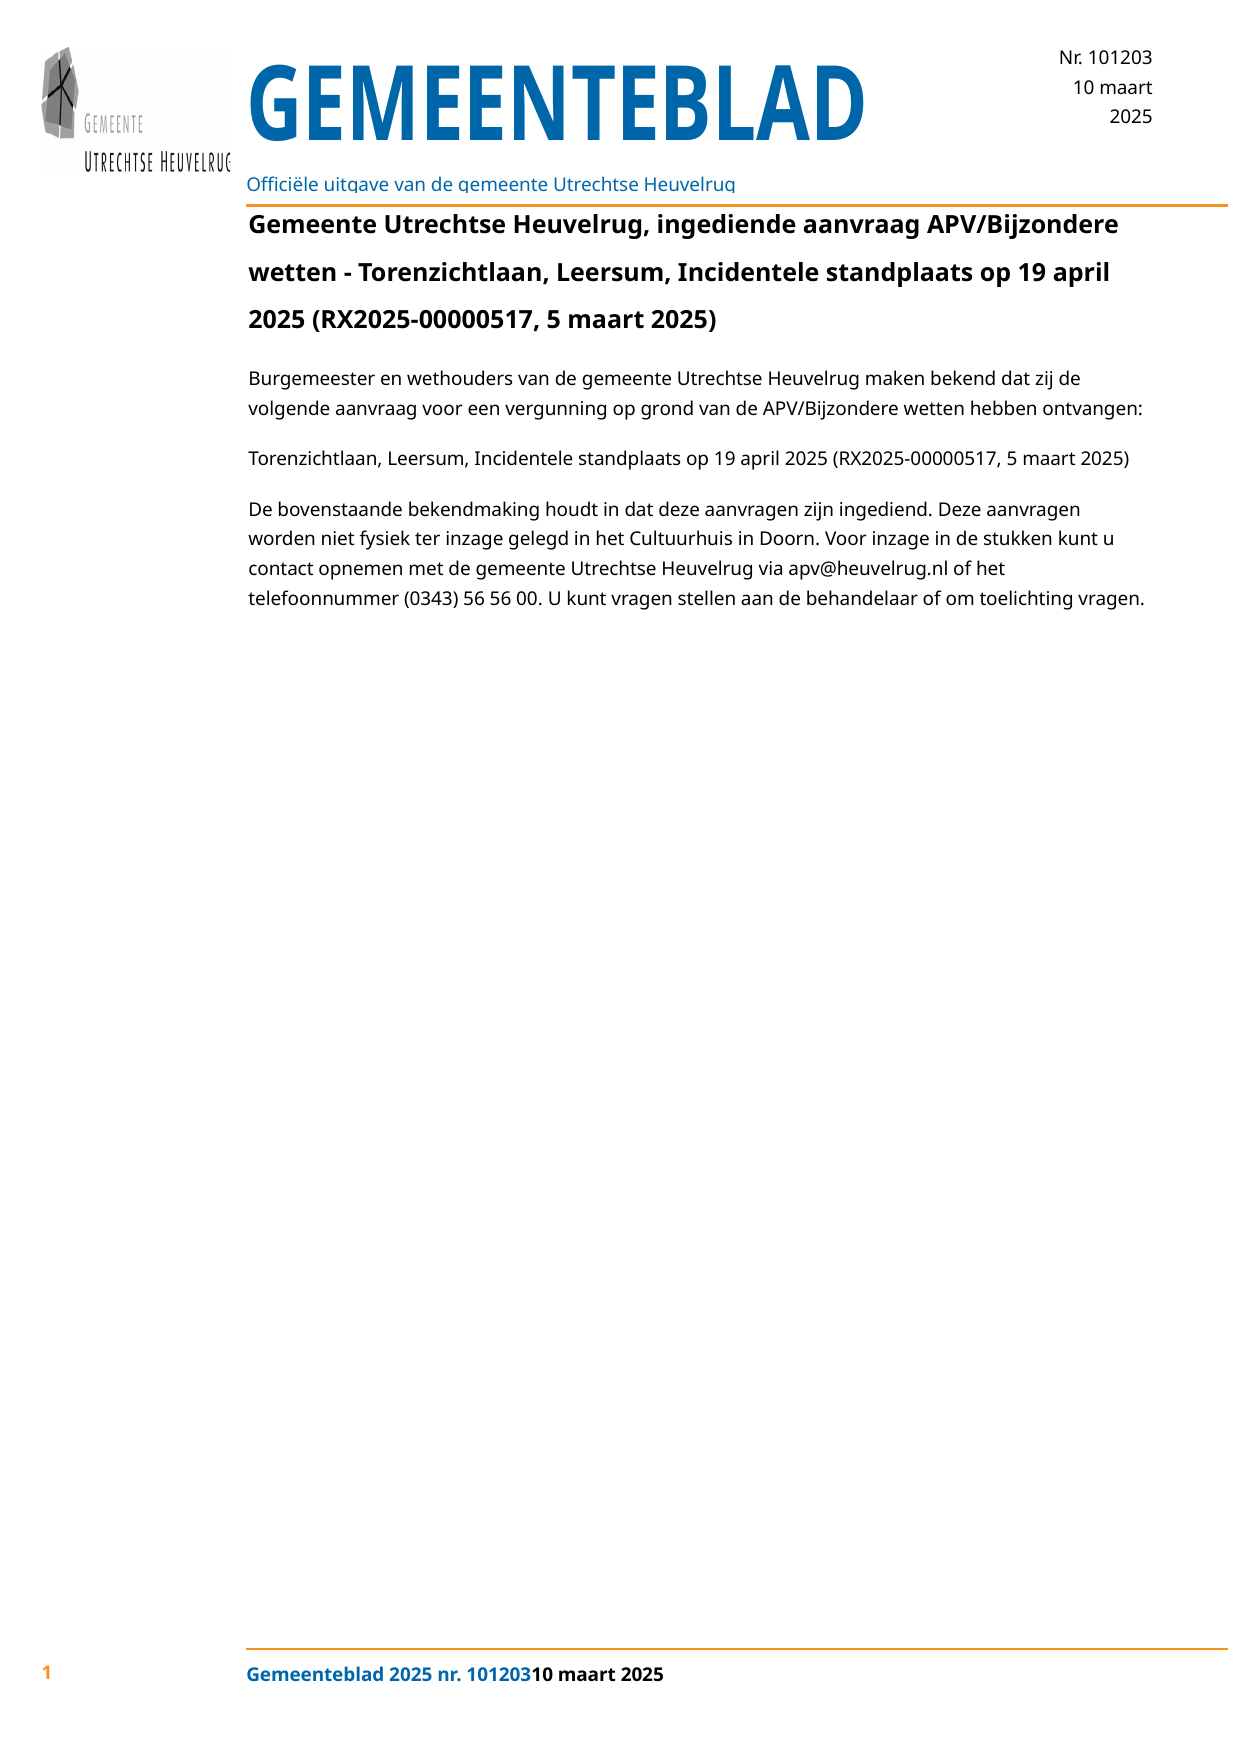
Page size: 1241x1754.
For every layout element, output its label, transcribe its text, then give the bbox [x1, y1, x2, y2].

text Burgemeester en wethouders van de gemeente Utrechtse Heuvelrug maken bekend dat zij de volgende aanvraag voor een vergunning op grond van de APV/Bijzondere wetten hebben ontvangen: [248, 366, 1152, 421]
text Gemeente Utrechtse Heuvelrug, ingediende aanvraag APV/Bijzondere wetten - Torenzichtlaan, Leersum, Incidentele standplaats op 19 april 2025 (RX2025-00000517, 5 maart 2025) [248, 207, 1152, 336]
picture [41, 47, 231, 172]
text De bovenstaande bekendmaking houdt in dat deze aanvragen zijn ingediend. Deze aanvragen worden niet fysiek ter inzage gelegd in het Cultuurhuis in Doorn. Voor inzage in de stukken kunt u contact opnemen met de gemeente Utrechtse Heuvelrug via apv@heuvelrug.nl of het telefoonnummer (0343) 56 56 00. U kunt vragen stellen aan de behandelaar of om toelichting vragen. [248, 496, 1152, 610]
text Torenzichtlaan, Leersum, Incidentele standplaats op 19 april 2025 (RX2025-00000517, 5 maart 2025) [248, 446, 1152, 471]
